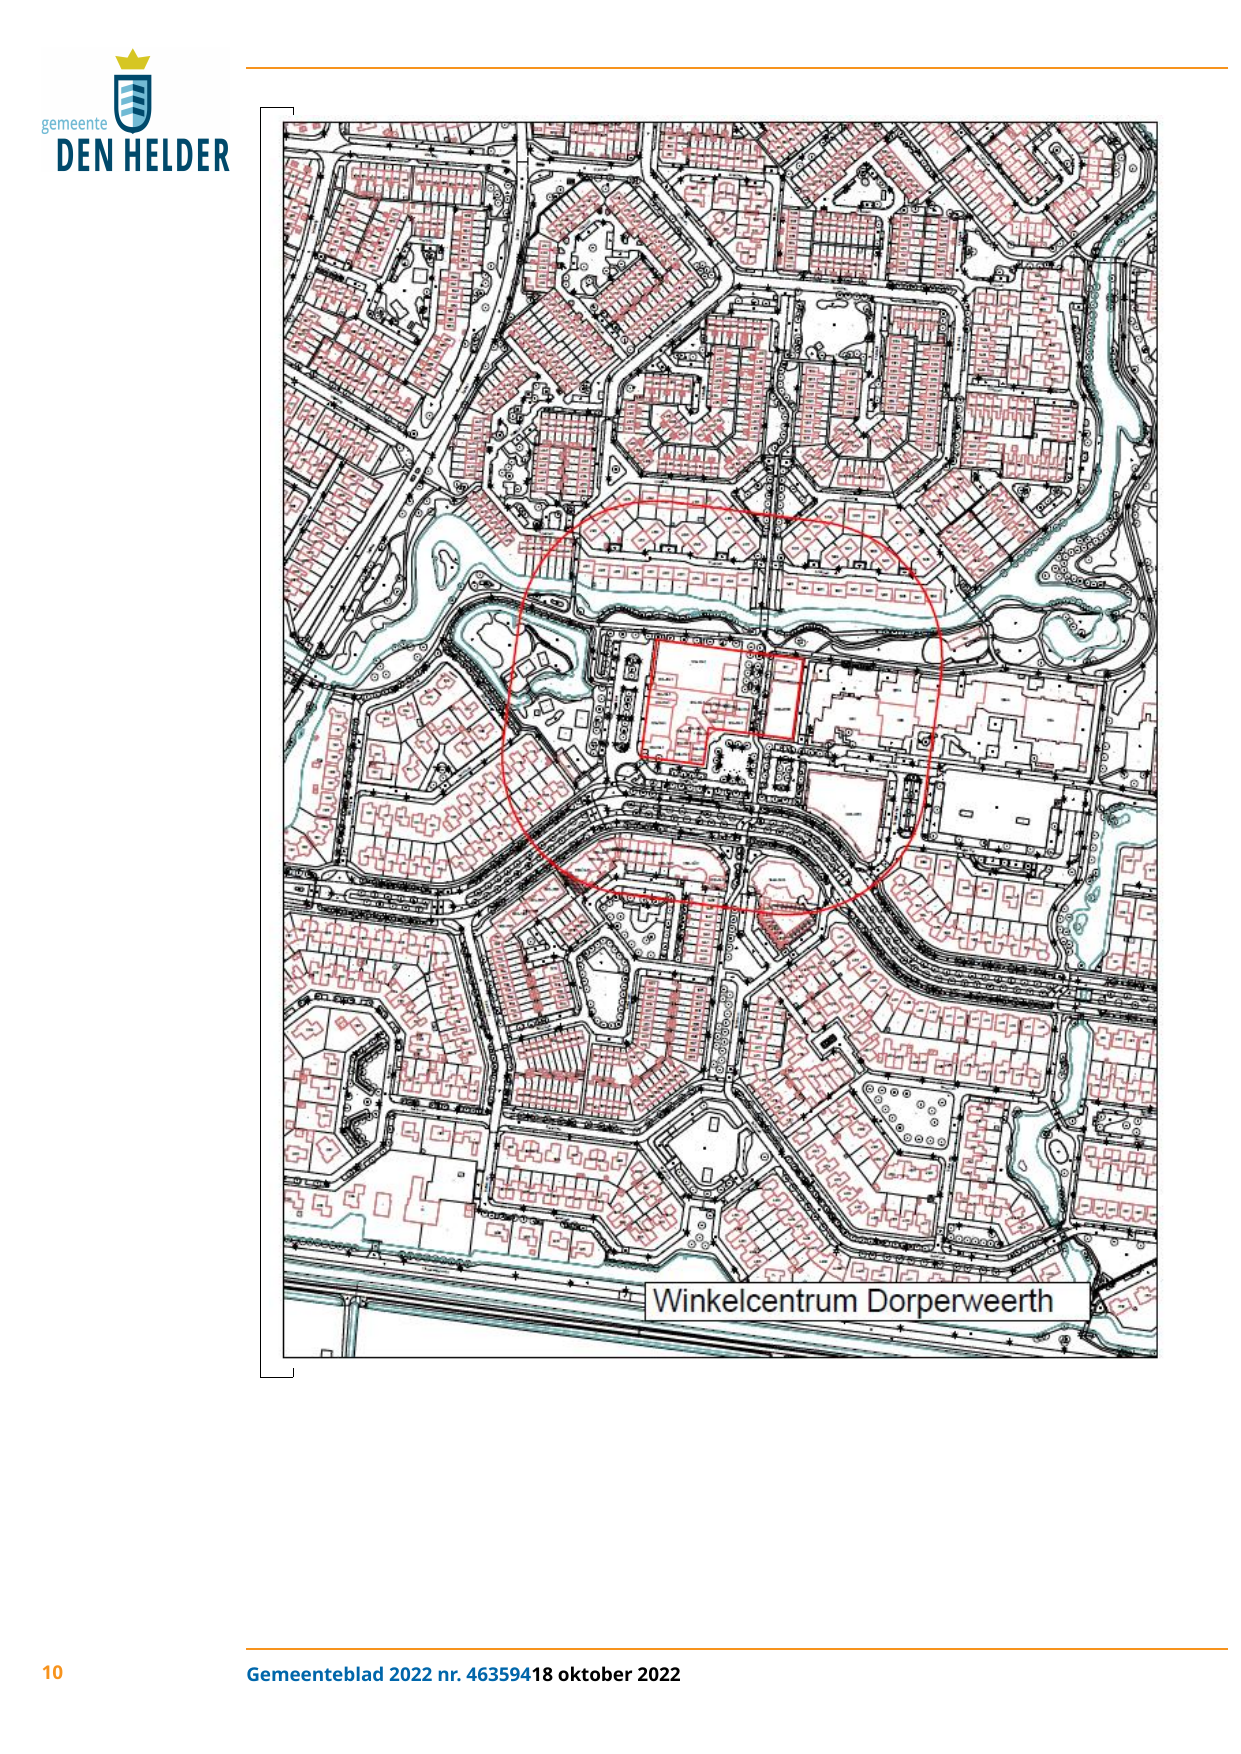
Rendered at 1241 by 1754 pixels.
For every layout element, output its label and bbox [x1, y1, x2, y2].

picture [41, 47, 231, 172]
picture [268, 115, 1173, 1368]
picture [100, 154, 106, 172]
picture [130, 157, 135, 172]
picture [63, 144, 68, 165]
picture [182, 144, 187, 165]
picture [220, 160, 224, 172]
